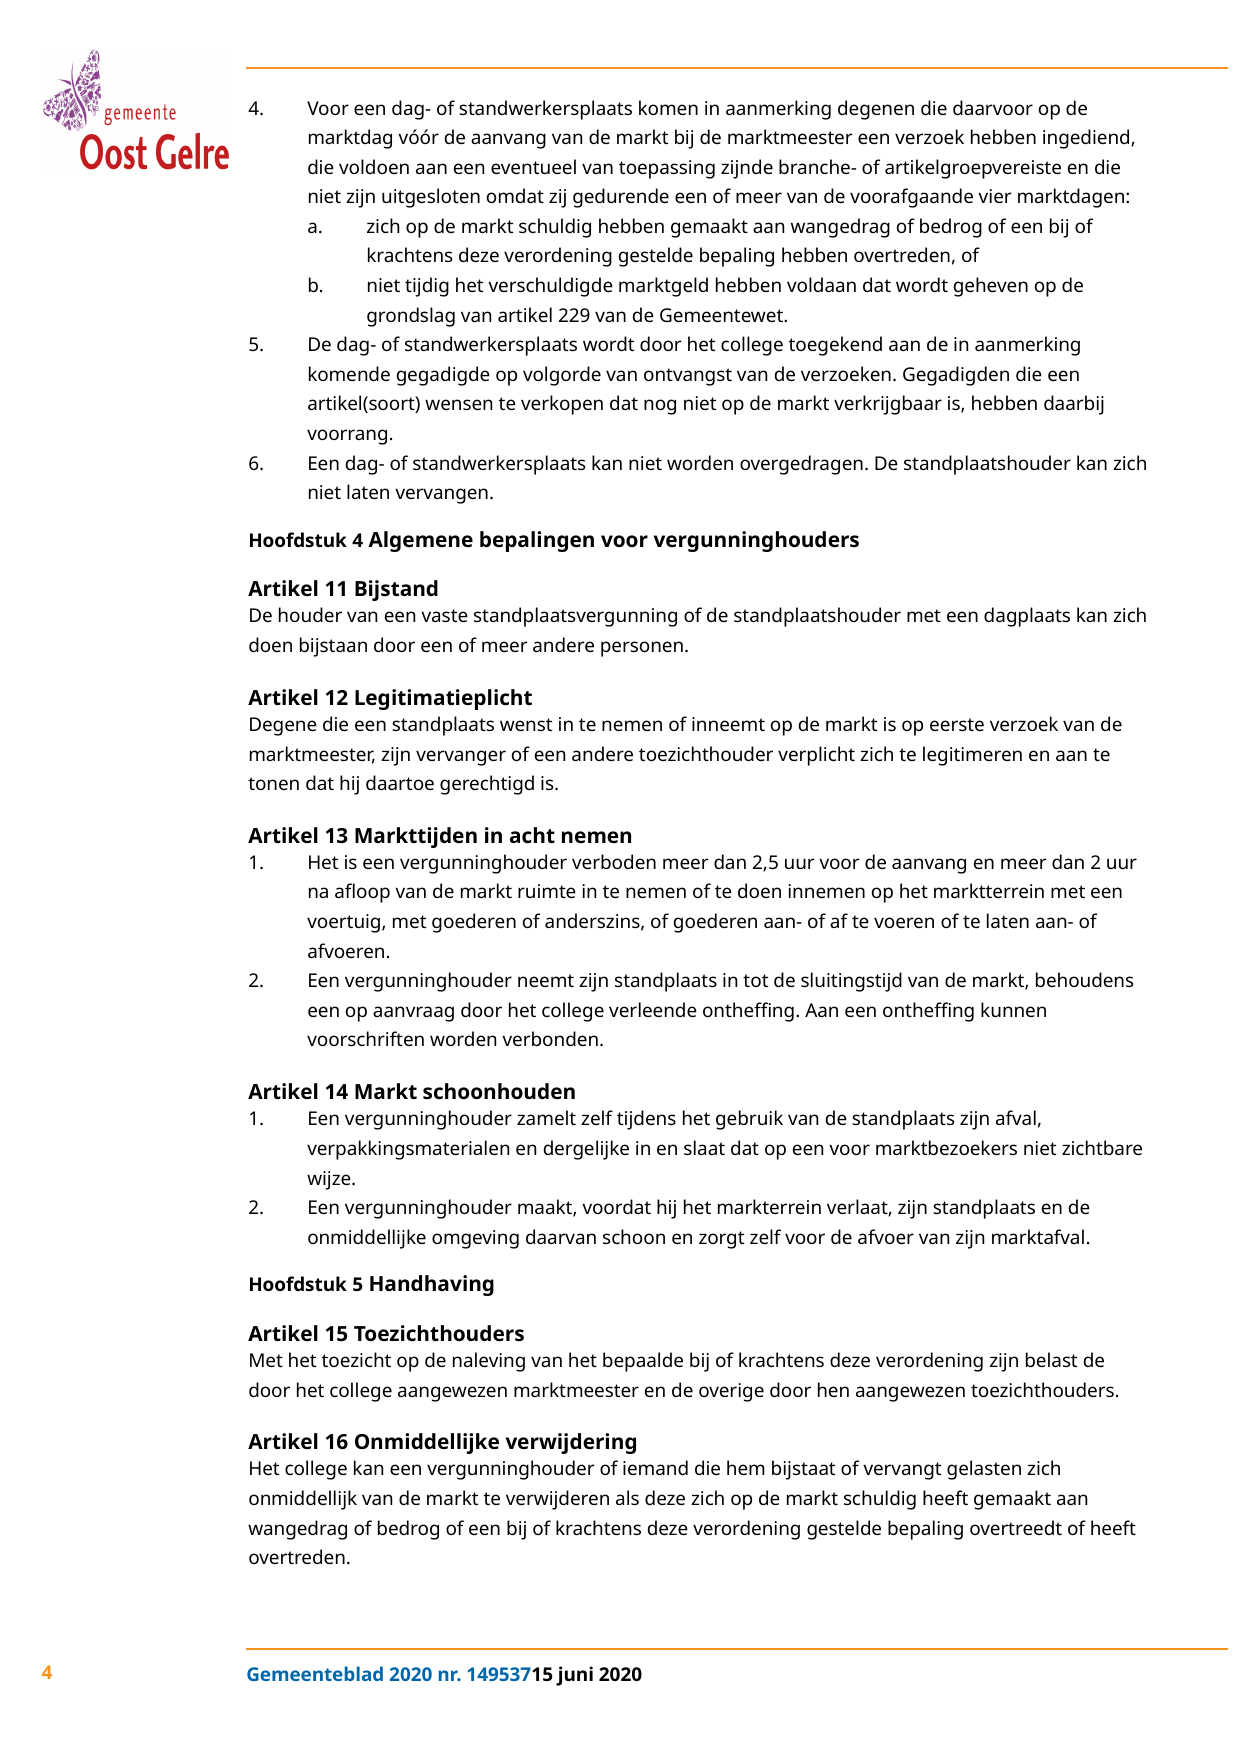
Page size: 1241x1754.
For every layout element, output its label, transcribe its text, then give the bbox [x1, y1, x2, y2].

text Artikel 13 Markttijden in acht nemen [248, 821, 1152, 849]
text De houder van een vaste standplaatsvergunning of de standplaatshouder met een dagplaats kan zich doen bijstaan door een of meer andere personen. [248, 603, 1152, 658]
list De dag- of standwerkersplaats wordt door het college toegekend aan de in aanmerking komende gegadigde op volgorde van ontvangst van de verzoeken. Gegadigden die een artikel(soort) wensen te verkopen dat nog niet op de markt verkrijgbaar is, hebben daarbij voorrang. [248, 331, 1152, 446]
text Artikel 15 Toezichthouders [248, 1319, 1152, 1347]
text Artikel 14 Markt schoonhouden [248, 1077, 1152, 1106]
text Met het toezicht op de naleving van het bepaalde bij of krachtens deze verordening zijn belast de door het college aangewezen marktmeester en de overige door hen aangewezen toezichthouders. [248, 1347, 1152, 1402]
list Een vergunninghouder neemt zijn standplaats in tot de sluitingstijd van de markt, behoudens een op aanvraag door het college verleende ontheffing. Aan een ontheffing kunnen voorschriften worden verbonden. [248, 967, 1152, 1052]
list Een vergunninghouder zamelt zelf tijdens het gebruik van de standplaats zijn afval, verpakkingsmaterialen en dergelijke in en slaat dat op een voor marktbezoekers niet zichtbare wijze. [248, 1106, 1152, 1190]
text Hoofdstuk 5 Handhaving [248, 1269, 1152, 1298]
text Degene die een standplaats wenst in te nemen of inneemt op de markt is op eerste verzoek van de marktmeester, zijn vervanger of een andere toezichthouder verplicht zich te legitimeren en aan te tonen dat hij daartoe gerechtigd is. [248, 711, 1152, 796]
picture [41, 47, 231, 172]
text Artikel 11 Bijstand [248, 574, 1152, 603]
text Het college kan een vergunninghouder of iemand die hem bijstaat of vervangt gelasten zich onmiddellijk van de markt te verwijderen als deze zich op de markt schuldig heeft gemaakt aan wangedrag of bedrog of een bij of krachtens deze verordening gestelde bepaling overtreedt of heeft overtreden. [248, 1456, 1152, 1570]
list niet tijdig het verschuldigde marktgeld hebben voldaan dat wordt geheven op de grondslag van artikel 229 van de Gemeentewet. [307, 272, 1152, 328]
list Voor een dag- of standwerkersplaats komen in aanmerking degenen die daarvoor op de marktdag vóór de aanvang van de markt bij de marktmeester een verzoek hebben ingediend, die voldoen aan een eventueel van toepassing zijnde branche- of artikelgroepvereiste en die niet zijn uitgesloten omdat zij gedurende een of meer van de voorafgaande vier marktdagen: [248, 95, 1152, 209]
text Artikel 12 Legitimatieplicht [248, 683, 1152, 711]
text Artikel 16 Onmiddellijke verwijdering [248, 1427, 1152, 1456]
list zich op de markt schuldig hebben gemaakt aan wangedrag of bedrog of een bij of krachtens deze verordening gestelde bepaling hebben overtreden, of [307, 213, 1152, 268]
list Een vergunninghouder maakt, voordat hij het markterrein verlaat, zijn standplaats en de onmiddellijke omgeving daarvan schoon en zorgt zelf voor de afvoer van zijn marktafval. [248, 1194, 1152, 1249]
text Hoofdstuk 4 Algemene bepalingen voor vergunninghouders [248, 525, 1152, 553]
list Een dag- of standwerkersplaats kan niet worden overgedragen. De standplaatshouder kan zich niet laten vervangen. [248, 450, 1152, 505]
list Het is een vergunninghouder verboden meer dan 2,5 uur voor de aanvang en meer dan 2 uur na afloop van de markt ruimte in te nemen of te doen innemen op het marktterrein met een voertuig, met goederen of anderszins, of goederen aan- of af te voeren of te laten aan- of afvoeren. [248, 849, 1152, 964]
